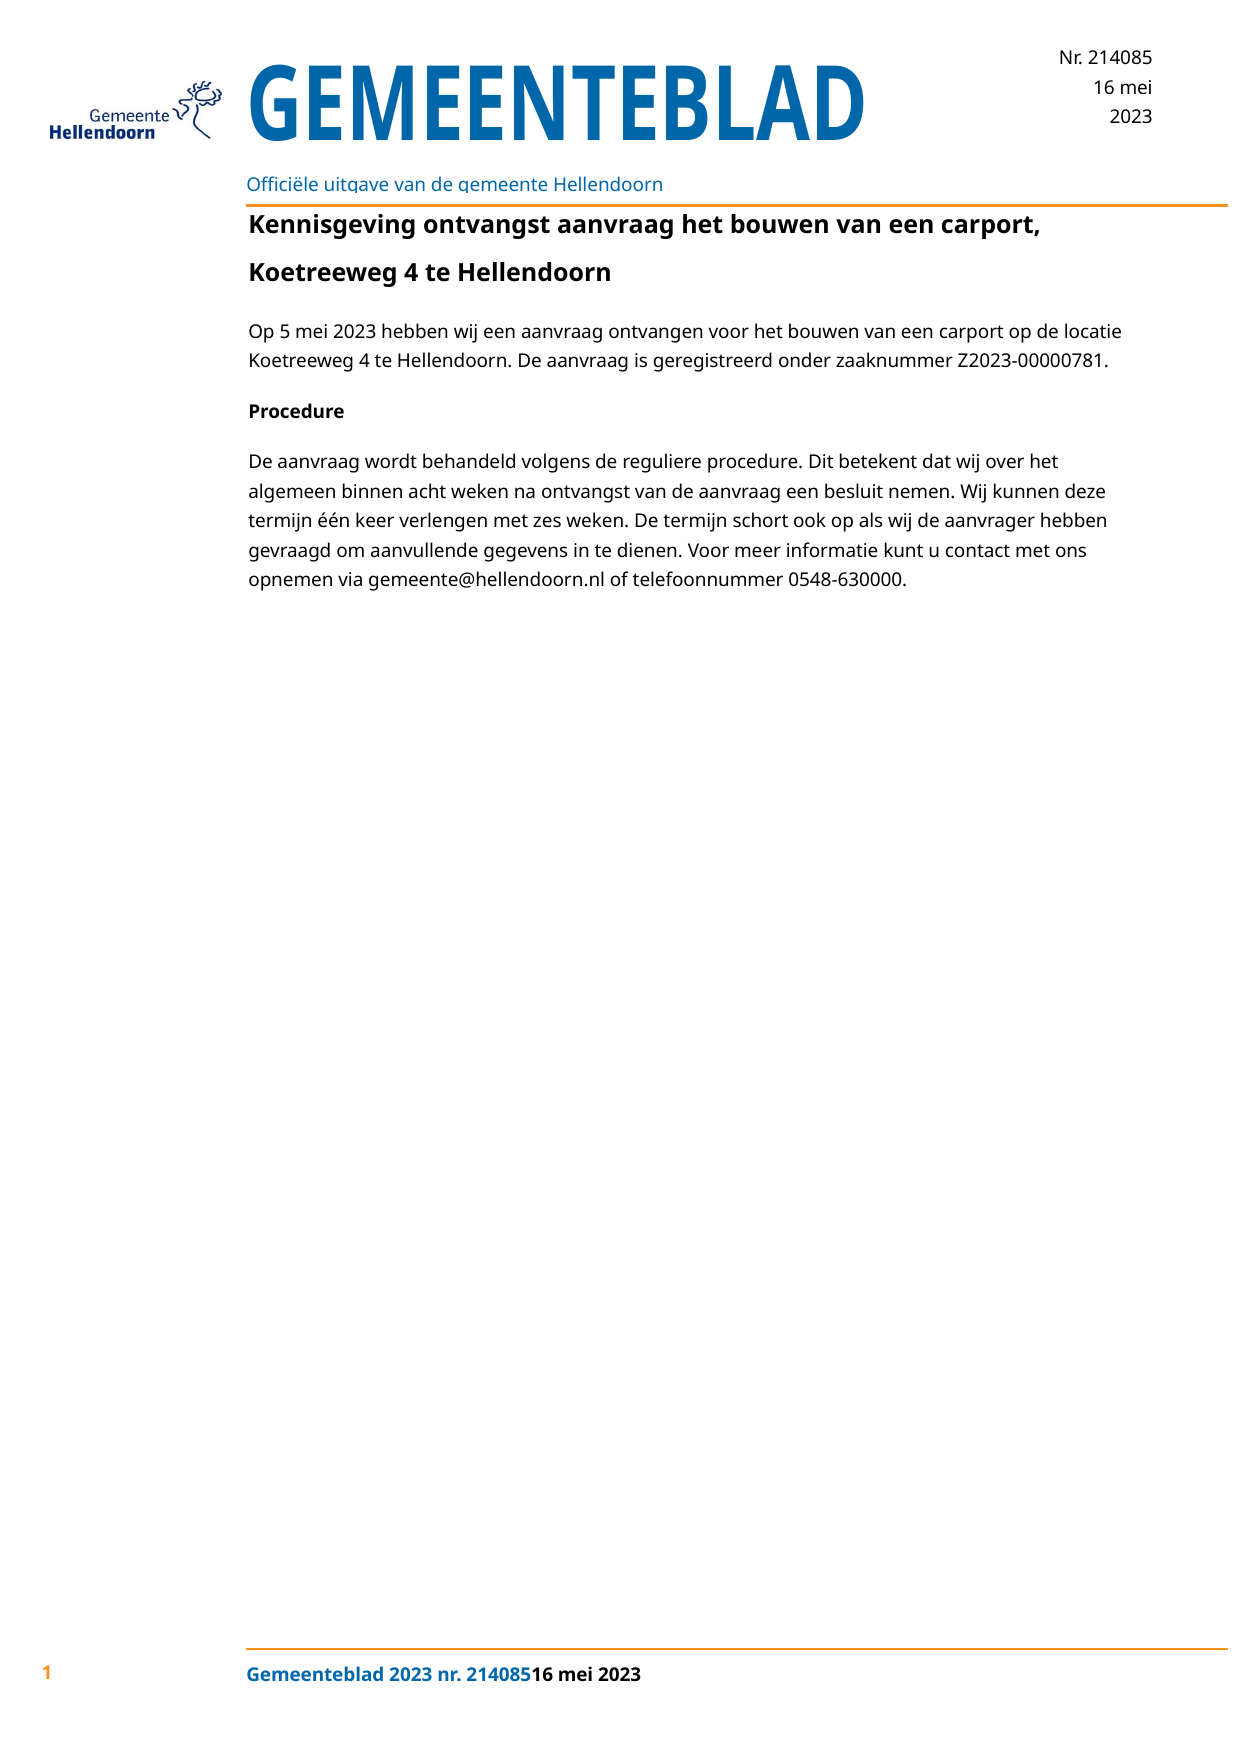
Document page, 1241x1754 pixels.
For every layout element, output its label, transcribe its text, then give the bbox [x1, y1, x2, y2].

text De aanvraag wordt behandeld volgens de reguliere procedure. Dit betekent dat wij over het algemeen binnen acht weken na ontvangst van de aanvraag een besluit nemen. Wij kunnen deze termijn één keer verlengen met zes weken. De termijn schort ook op als wij de aanvrager hebben gevraagd om aanvullende gegevens in te dienen. Voor meer informatie kunt u contact met ons opnemen via gemeente@hellendoorn.nl of telefoonnummer 0548-630000. [248, 448, 1152, 592]
text Procedure [248, 398, 1152, 424]
text Op 5 mei 2023 hebben wij een aanvraag ontvangen voor het bouwen van een carport op de locatie Koetreeweg 4 te Hellendoorn. De aanvraag is geregistreerd onder zaaknummer Z2023-00000781. [248, 318, 1152, 373]
picture [41, 47, 231, 172]
text Kennisgeving ontvangst aanvraag het bouwen van een carport, Koetreeweg 4 te Hellendoorn [248, 207, 1152, 288]
